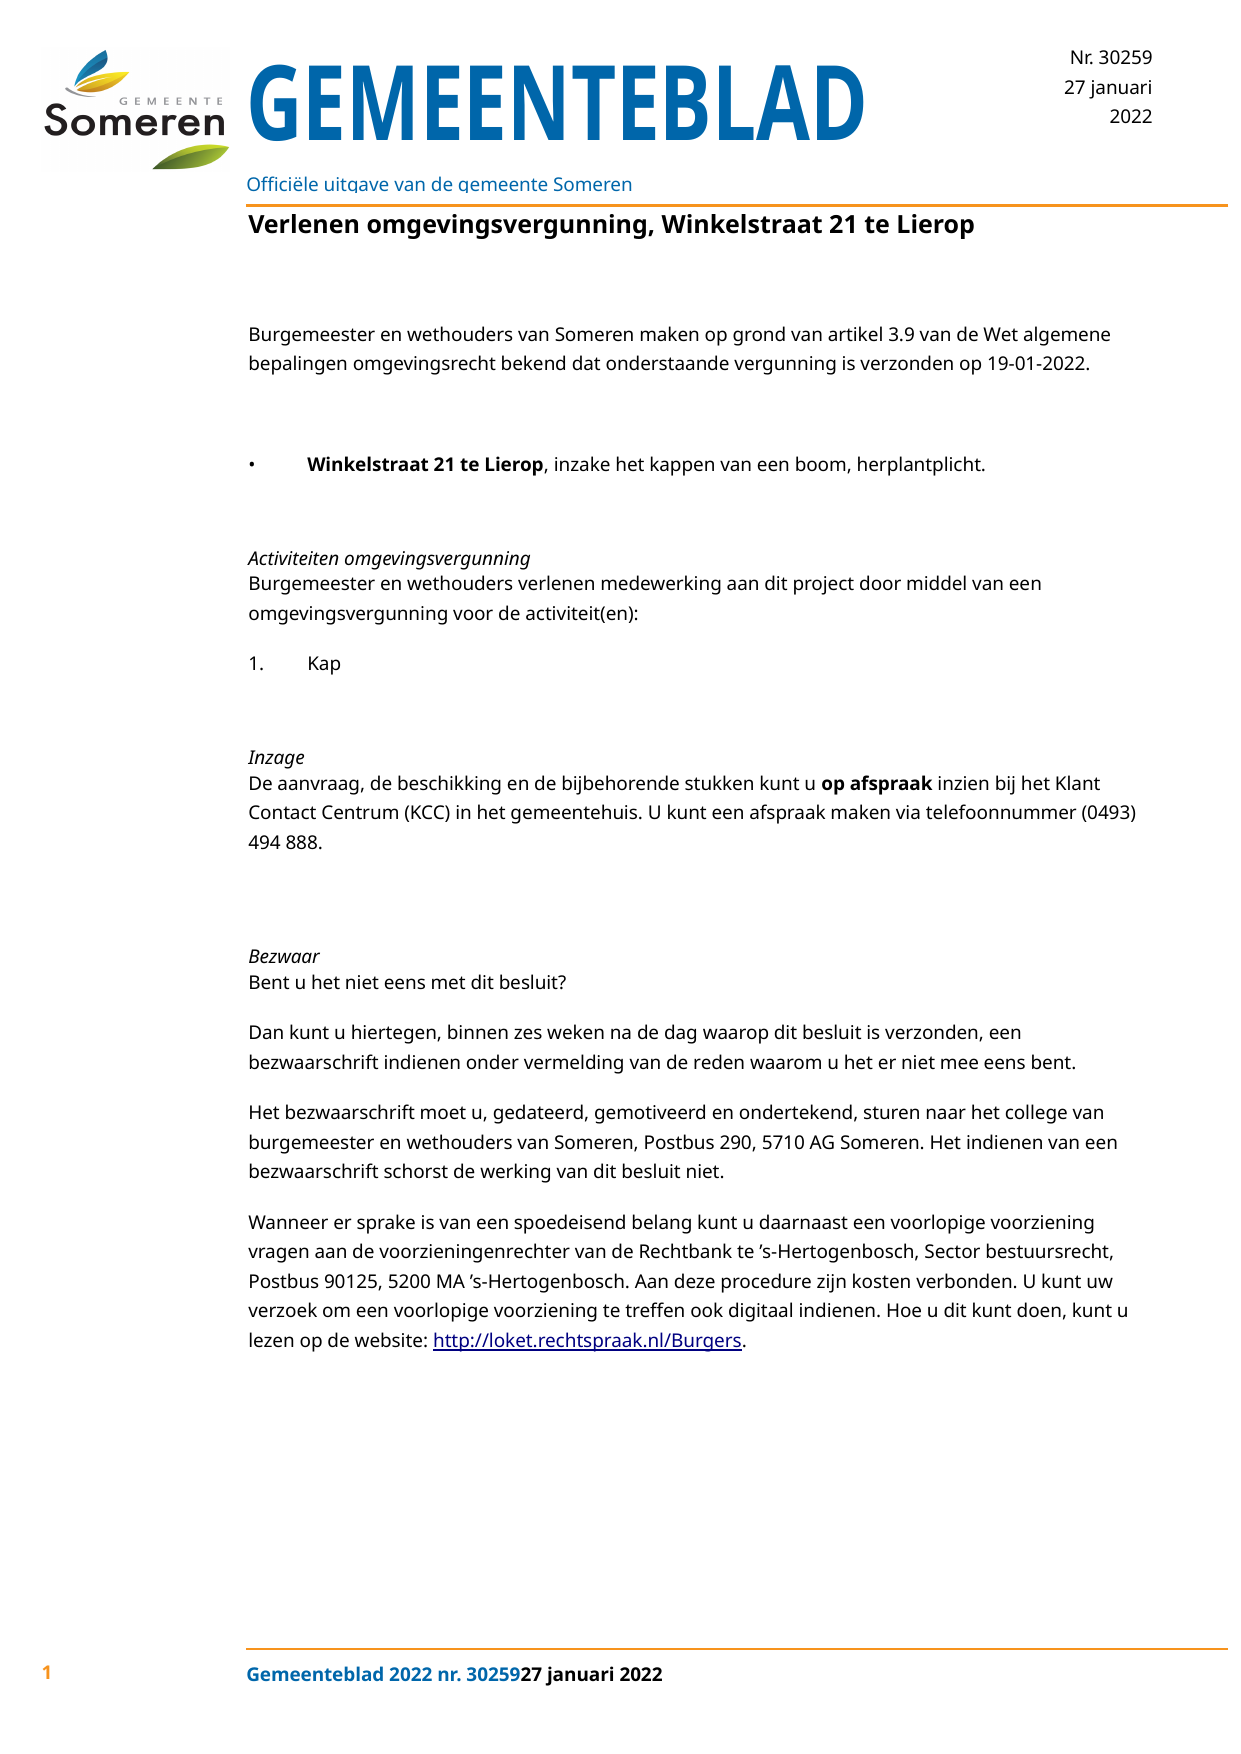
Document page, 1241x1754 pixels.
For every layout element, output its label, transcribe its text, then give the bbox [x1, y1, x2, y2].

text Inzage [248, 744, 1152, 770]
text Dan kunt u hiertegen, binnen zes weken na de dag waarop dit besluit is verzonden, een bezwaarschrift indienen onder vermelding van de reden waarom u het er niet mee eens bent. [248, 1019, 1152, 1075]
text Activiteiten omgevingsvergunning [248, 545, 1152, 570]
list Kap [248, 650, 1152, 676]
text Bezwaar [248, 943, 1152, 969]
picture [41, 47, 231, 172]
text De aanvraag, de beschikking en de bijbehorende stukken kunt u op afspraak inzien bij het Klant Contact Centrum (KCC) in het gemeentehuis. U kunt een afspraak maken via telefoonnummer (0493) 494 888. [248, 770, 1152, 854]
text Burgemeester en wethouders van Someren maken op grond van artikel 3.9 van de Wet algemene bepalingen omgevingsrecht bekend dat onderstaande vergunning is verzonden op 19-01-2022. [248, 321, 1152, 376]
text Wanneer er sprake is van een spoedeisend belang kunt u daarnaast een voorlopige voorziening vragen aan de voorzieningenrechter van de Rechtbank te ’s-Hertogenbosch, Sector bestuursrecht, Postbus 90125, 5200 MA ’s-Hertogenbosch. Aan deze procedure zijn kosten verbonden. U kunt uw verzoek om een voorlopige voorziening te treffen ook digitaal indienen. Hoe u dit kunt doen, kunt u lezen op de website: http://loket.rechtspraak.nl/Burgers. [248, 1209, 1152, 1353]
text Bent u het niet eens met dit besluit? [248, 969, 1152, 995]
text Burgemeester en wethouders verlenen medewerking aan dit project door middel van een omgevingsvergunning voor de activiteit(en): [248, 570, 1152, 626]
list Winkelstraat 21 te Lierop, inzake het kappen van een boom, herplantplicht. [248, 451, 1152, 477]
text Het bezwaarschrift moet u, gedateerd, gemotiveerd en ondertekend, sturen naar het college van burgemeester en wethouders van Someren, Postbus 290, 5710 AG Someren. Het indienen van een bezwaarschrift schorst de werking van dit besluit niet. [248, 1099, 1152, 1184]
text Verlenen omgevingsvergunning, Winkelstraat 21 te Lierop [248, 207, 1152, 241]
